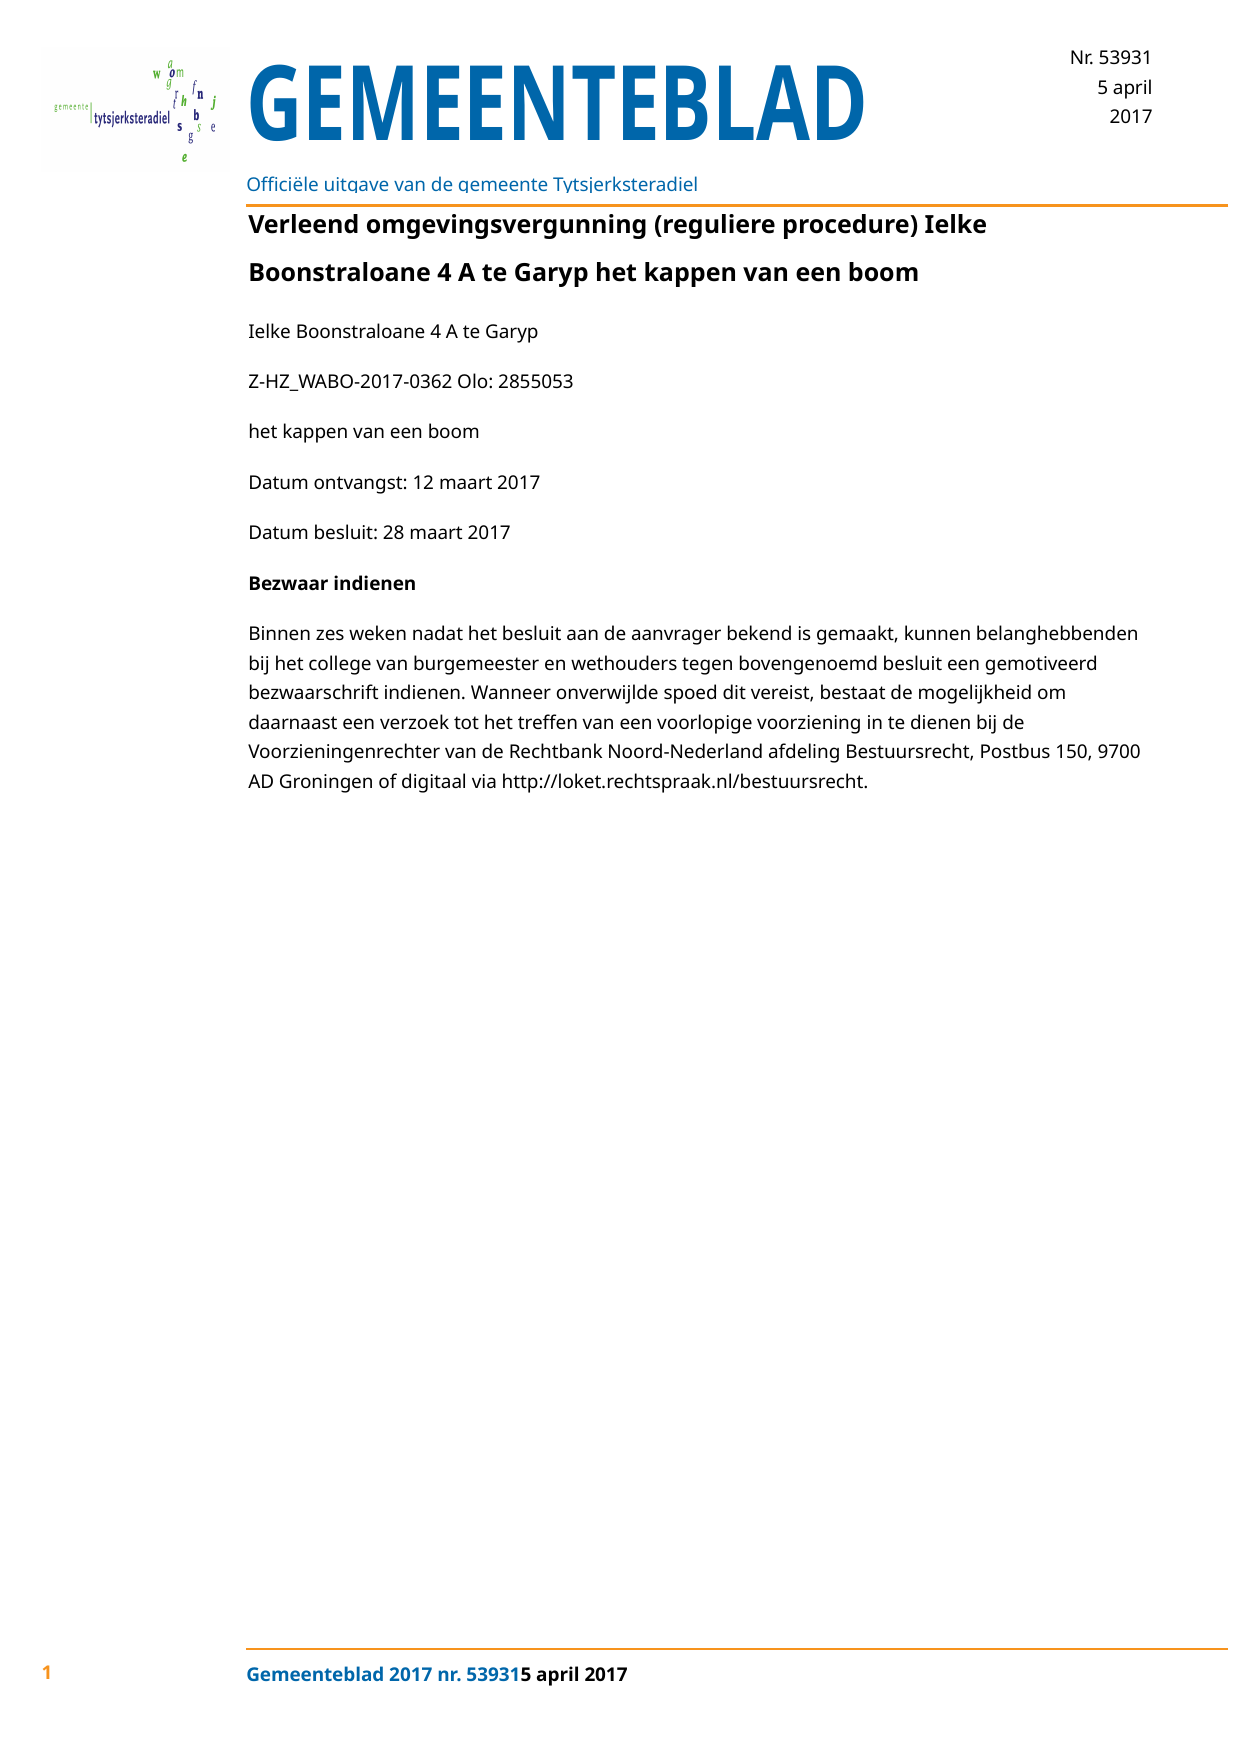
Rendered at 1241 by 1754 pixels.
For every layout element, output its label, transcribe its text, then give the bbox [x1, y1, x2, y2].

text Verleend omgevingsvergunning (reguliere procedure) Ielke Boonstraloane 4 A te Garyp het kappen van een boom [248, 207, 1152, 288]
text Z-HZ_WABO-2017-0362 Olo: 2855053 [248, 368, 1152, 394]
text Ielke Boonstraloane 4 A te Garyp [248, 318, 1152, 344]
text Binnen zes weken nadat het besluit aan de aanvrager bekend is gemaakt, kunnen belanghebbenden bij het college van burgemeester en wethouders tegen bovengenoemd besluit een gemotiveerd bezwaarschrift indienen. Wanneer onverwijlde spoed dit vereist, bestaat de mogelijkheid om daarnaast een verzoek tot het treffen van een voorlopige voorziening in te dienen bij de Voorzieningenrechter van de Rechtbank Noord-Nederland afdeling Bestuursrecht, Postbus 150, 9700 AD Groningen of digitaal via http://loket.rechtspraak.nl/bestuursrecht. [248, 620, 1152, 794]
picture [41, 47, 231, 172]
text Datum ontvangst: 12 maart 2017 [248, 469, 1152, 495]
text het kappen van een boom [248, 419, 1152, 444]
text Bezwaar indienen [248, 570, 1152, 596]
text Datum besluit: 28 maart 2017 [248, 519, 1152, 545]
